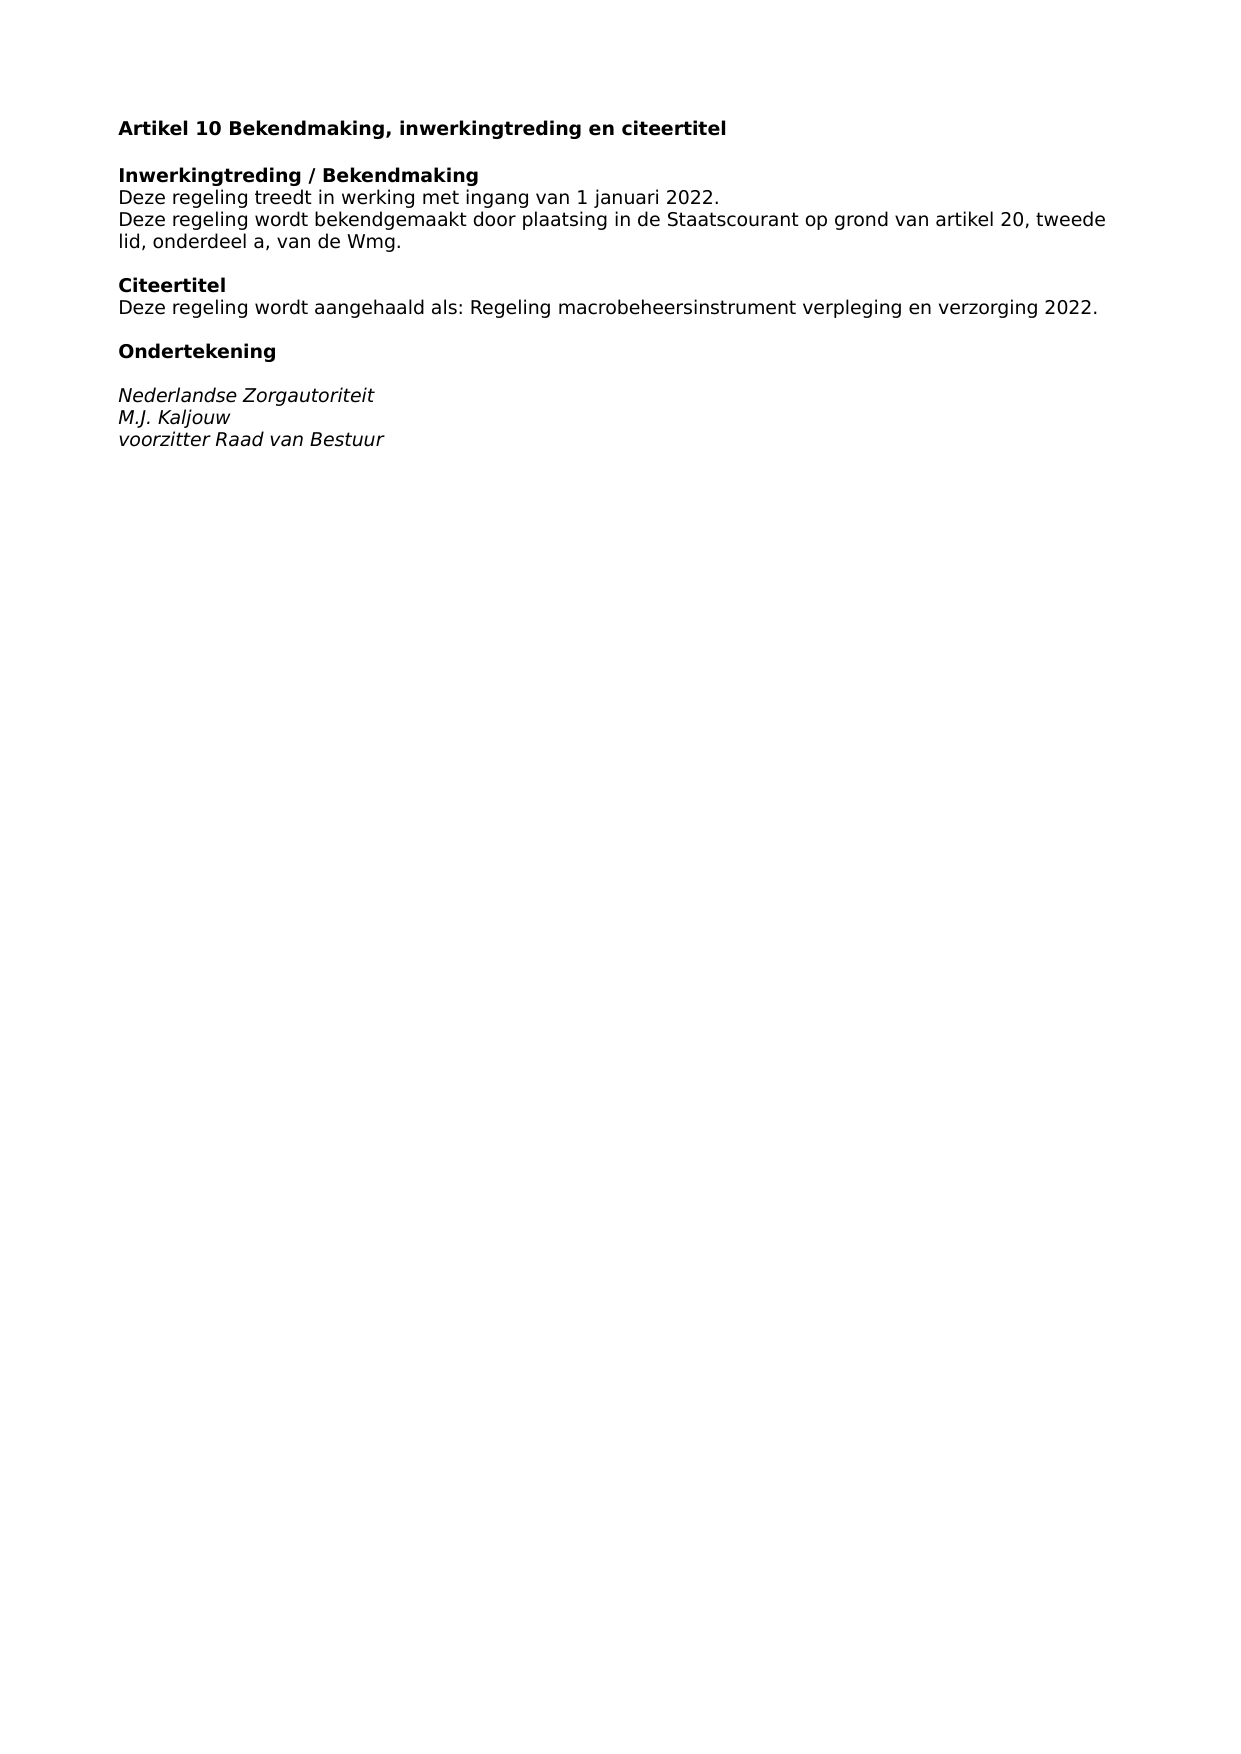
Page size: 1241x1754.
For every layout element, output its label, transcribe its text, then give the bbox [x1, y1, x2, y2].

text Deze regeling wordt bekendgemaakt door plaatsing in de Staatscourant op grond van artikel 20, tweede lid, onderdeel a, van de Wmg. [118, 209, 1122, 253]
subtitle Citeertitel [118, 275, 1122, 297]
subtitle Inwerkingtreding / Bekendmaking [118, 165, 1122, 187]
text Nederlandse Zorgautoriteit M.J. Kaljouw voorzitter Raad van Bestuur [118, 384, 1122, 451]
subtitle Artikel 10 Bekendmaking, inwerkingtreding en citeertitel [118, 118, 1122, 140]
text Deze regeling treedt in werking met ingang van 1 januari 2022. [118, 187, 1122, 209]
subtitle Ondertekening [118, 341, 1122, 363]
text Deze regeling wordt aangehaald als: Regeling macrobeheersinstrument verpleging en verzorging 2022. [118, 297, 1122, 319]
